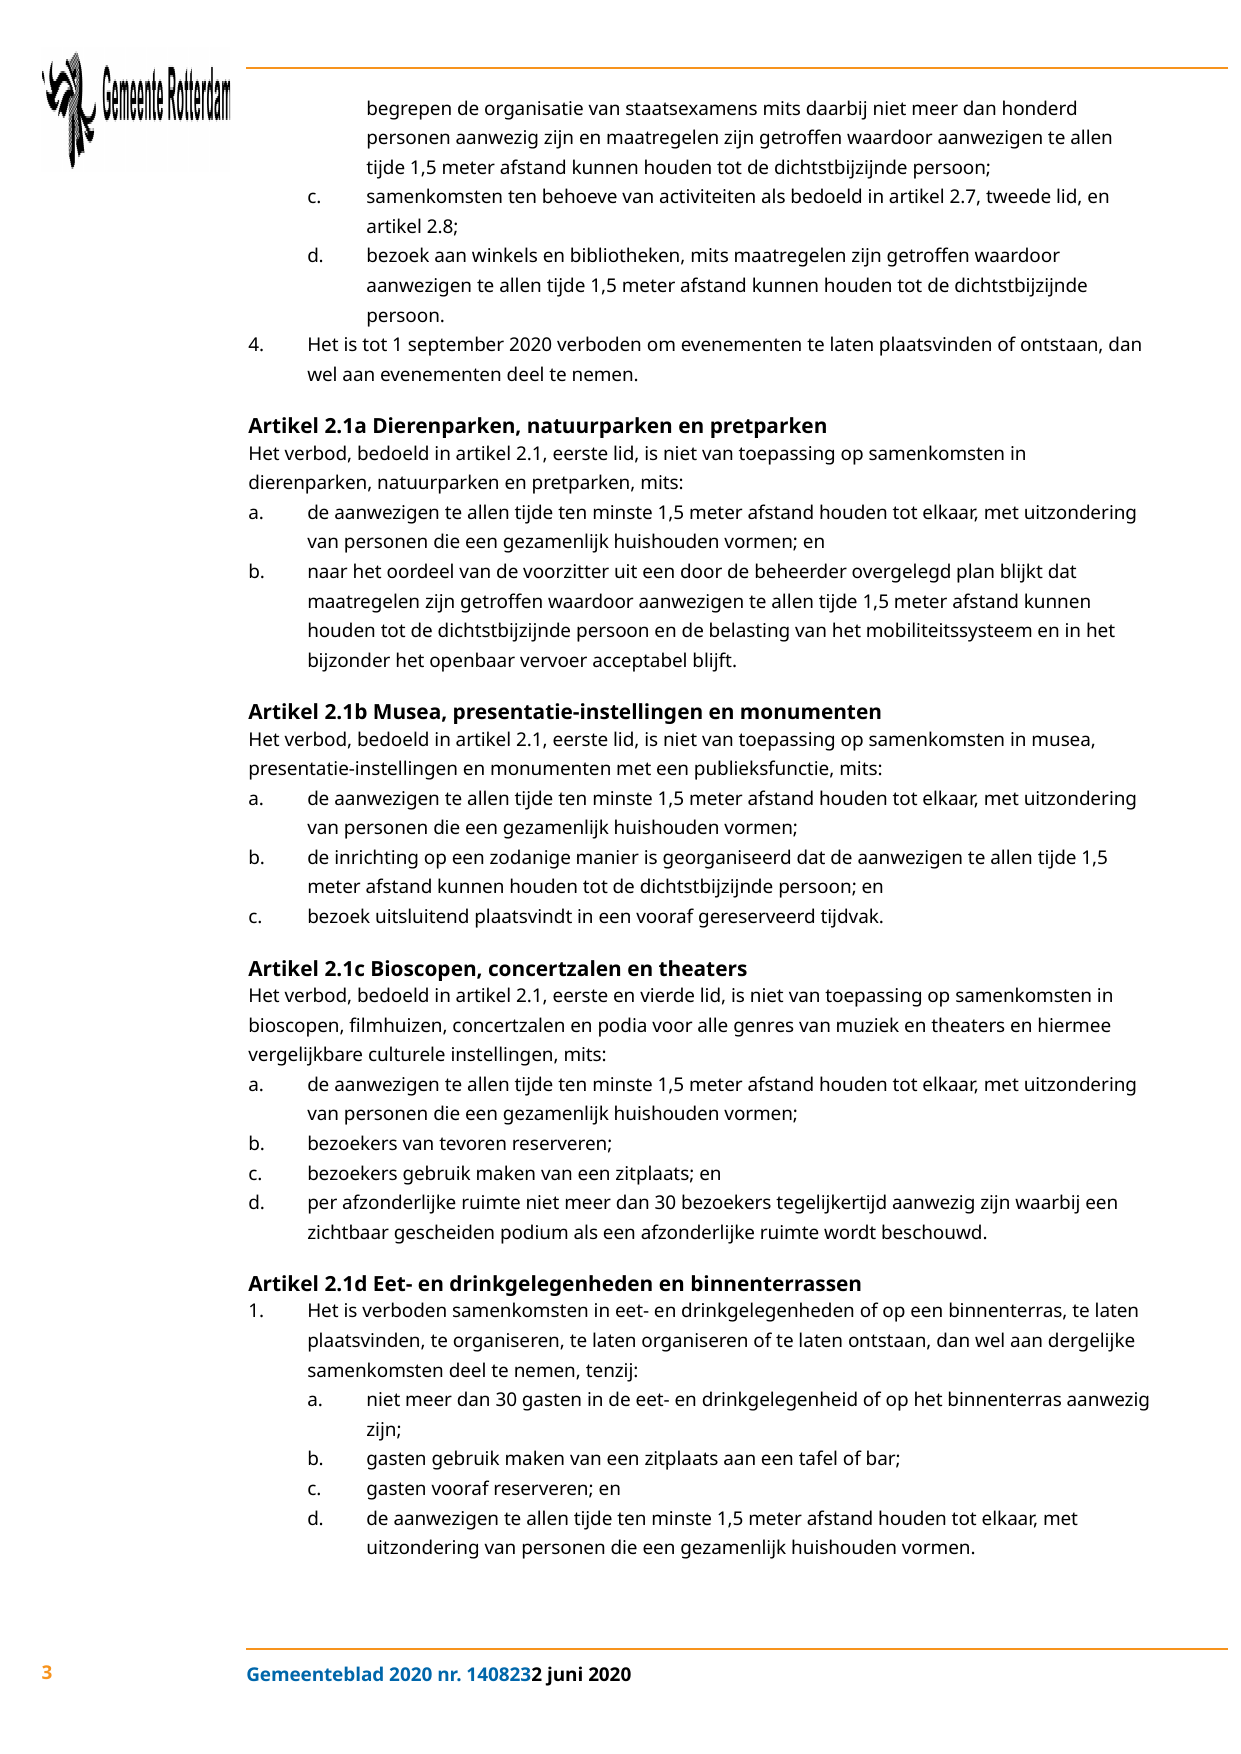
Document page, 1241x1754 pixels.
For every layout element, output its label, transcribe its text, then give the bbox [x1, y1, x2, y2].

text Artikel 2.1c Bioscopen, concertzalen en theaters [248, 954, 1152, 982]
list de inrichting op een zodanige manier is georganiseerd dat de aanwezigen te allen tijde 1,5 meter afstand kunnen houden tot de dichtstbijzijnde persoon; en [248, 844, 1152, 899]
text Het verbod, bedoeld in artikel 2.1, eerste lid, is niet van toepassing op samenkomsten in dierenparken, natuurparken en pretparken, mits: [248, 440, 1152, 495]
list bezoek uitsluitend plaatsvindt in een vooraf gereserveerd tijdvak. [248, 903, 1152, 929]
list bezoekers van tevoren reserveren; [248, 1130, 1152, 1156]
list de aanwezigen te allen tijde ten minste 1,5 meter afstand houden tot elkaar, met uitzondering van personen die een gezamenlijk huishouden vormen; en [248, 499, 1152, 554]
list samenkomsten ten behoeve van activiteiten als bedoeld in artikel 2.7, tweede lid, en artikel 2.8; [307, 183, 1152, 239]
list de aanwezigen te allen tijde ten minste 1,5 meter afstand houden tot elkaar, met uitzondering van personen die een gezamenlijk huishouden vormen; [248, 1071, 1152, 1126]
text Het verbod, bedoeld in artikel 2.1, eerste en vierde lid, is niet van toepassing op samenkomsten in bioscopen, filmhuizen, concertzalen en podia voor alle genres van muziek en theaters en hiermee vergelijkbare culturele instellingen, mits: [248, 982, 1152, 1067]
list naar het oordeel van de voorzitter uit een door de beheerder overgelegd plan blijkt dat maatregelen zijn getroffen waardoor aanwezigen te allen tijde 1,5 meter afstand kunnen houden tot de dichtstbijzijnde persoon en de belasting van het mobiliteitssysteem en in het bijzonder het openbaar vervoer acceptabel blijft. [248, 558, 1152, 673]
list bezoekers gebruik maken van een zitplaats; en [248, 1160, 1152, 1185]
list niet meer dan 30 gasten in de eet- en drinkgelegenheid of op het binnenterras aanwezig zijn; [307, 1386, 1152, 1442]
picture [41, 47, 231, 172]
list bezoek aan winkels en bibliotheken, mits maatregelen zijn getroffen waardoor aanwezigen te allen tijde 1,5 meter afstand kunnen houden tot de dichtstbijzijnde persoon. [307, 243, 1152, 328]
list de aanwezigen te allen tijde ten minste 1,5 meter afstand houden tot elkaar, met uitzondering van personen die een gezamenlijk huishouden vormen. [307, 1505, 1152, 1560]
list begrepen de organisatie van staatsexamens mits daarbij niet meer dan honderd personen aanwezig zijn en maatregelen zijn getroffen waardoor aanwezigen te allen tijde 1,5 meter afstand kunnen houden tot de dichtstbijzijnde persoon; [307, 95, 1152, 180]
list per afzonderlijke ruimte niet meer dan 30 bezoekers tegelijkertijd aanwezig zijn waarbij een zichtbaar gescheiden podium als een afzonderlijke ruimte wordt beschouwd. [248, 1189, 1152, 1244]
text Artikel 2.1b Musea, presentatie-instellingen en monumenten [248, 697, 1152, 726]
list de aanwezigen te allen tijde ten minste 1,5 meter afstand houden tot elkaar, met uitzondering van personen die een gezamenlijk huishouden vormen; [248, 785, 1152, 840]
list Het is tot 1 september 2020 verboden om evenementen te laten plaatsvinden of ontstaan, dan wel aan evenementen deel te nemen. [248, 331, 1152, 387]
list gasten gebruik maken van een zitplaats aan een tafel of bar; [307, 1446, 1152, 1471]
text Het verbod, bedoeld in artikel 2.1, eerste lid, is niet van toepassing op samenkomsten in musea, presentatie-instellingen en monumenten met een publieksfunctie, mits: [248, 726, 1152, 781]
text Artikel 2.1d Eet- en drinkgelegenheden en binnenterrassen [248, 1269, 1152, 1298]
list gasten vooraf reserveren; en [307, 1475, 1152, 1501]
text Artikel 2.1a Dierenparken, natuurparken en pretparken [248, 411, 1152, 440]
list Het is verboden samenkomsten in eet- en drinkgelegenheden of op een binnenterras, te laten plaatsvinden, te organiseren, te laten organiseren of te laten ontstaan, dan wel aan dergelijke samenkomsten deel te nemen, tenzij: [248, 1298, 1152, 1383]
